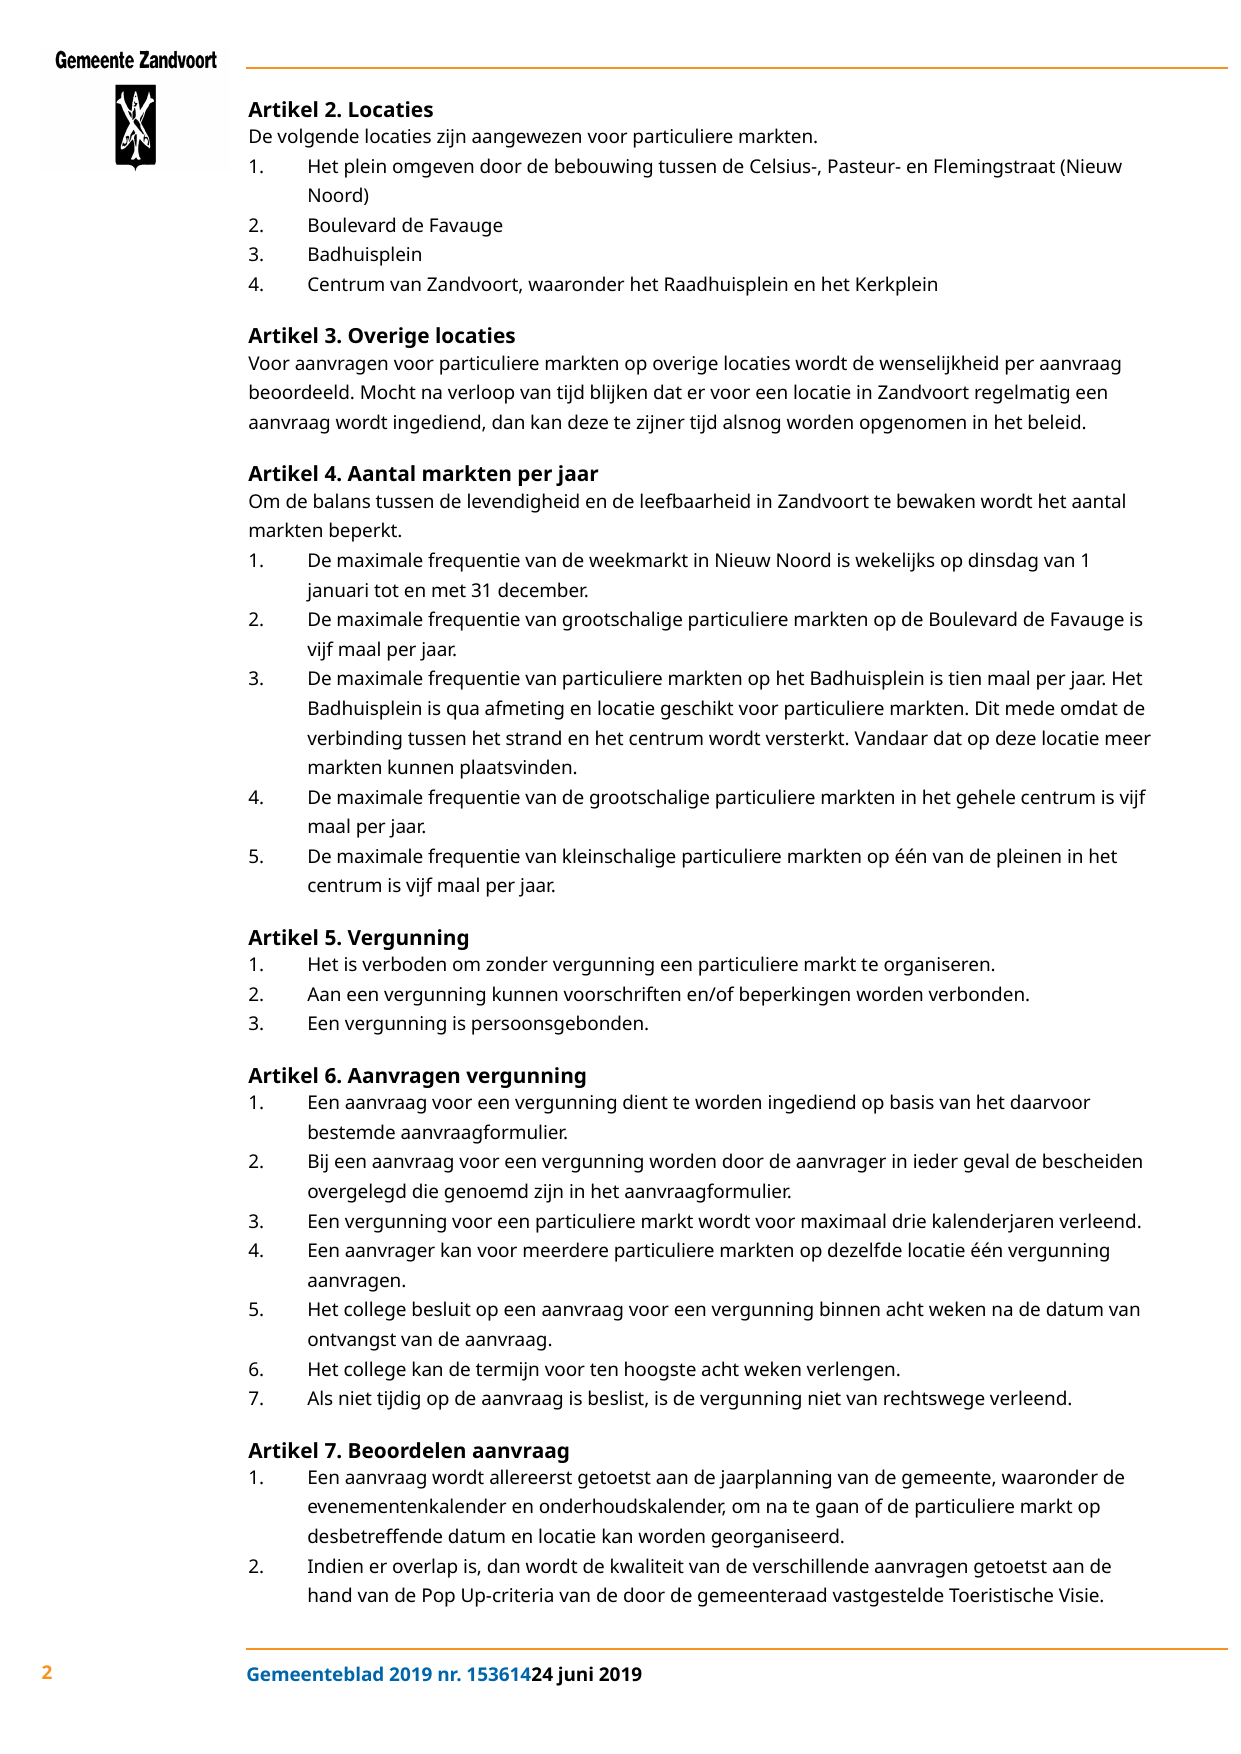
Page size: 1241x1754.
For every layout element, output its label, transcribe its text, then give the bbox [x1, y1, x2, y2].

list Indien er overlap is, dan wordt de kwaliteit van de verschillende aanvragen getoetst aan de hand van de Pop Up-criteria van de door de gemeenteraad vastgestelde Toeristische Visie. [248, 1553, 1152, 1608]
list De maximale frequentie van de weekmarkt in Nieuw Noord is wekelijks op dinsdag van 1 januari tot en met 31 december. [248, 547, 1152, 602]
text Artikel 3. Overige locaties [248, 322, 1152, 350]
list Een aanvraag wordt allereerst getoetst aan de jaarplanning van de gemeente, waaronder de evenementenkalender en onderhoudskalender, om na te gaan of de particuliere markt op desbetreffende datum en locatie kan worden georganiseerd. [248, 1464, 1152, 1549]
list Een aanvraag voor een vergunning dient te worden ingediend op basis van het daarvoor bestemde aanvraagformulier. [248, 1089, 1152, 1145]
list De maximale frequentie van kleinschalige particuliere markten op één van de pleinen in het centrum is vijf maal per jaar. [248, 843, 1152, 898]
list Bij een aanvraag voor een vergunning worden door de aanvrager in ieder geval de bescheiden overgelegd die genoemd zijn in het aanvraagformulier. [248, 1149, 1152, 1204]
list Het college kan de termijn voor ten hoogste acht weken verlengen. [248, 1356, 1152, 1381]
list Aan een vergunning kunnen voorschriften en/of beperkingen worden verbonden. [248, 981, 1152, 1007]
list Boulevard de Favauge [248, 212, 1152, 238]
list Het college besluit op een aanvraag voor een vergunning binnen acht weken na de datum van ontvangst van de aanvraag. [248, 1297, 1152, 1352]
picture [41, 47, 231, 172]
text Artikel 7. Beoordelen aanvraag [248, 1436, 1152, 1464]
text Om de balans tussen de levendigheid en de leefbaarheid in Zandvoort te bewaken wordt het aantal markten beperkt. [248, 488, 1152, 543]
list Badhuisplein [248, 242, 1152, 267]
list De maximale frequentie van de grootschalige particuliere markten in het gehele centrum is vijf maal per jaar. [248, 784, 1152, 839]
list Centrum van Zandvoort, waaronder het Raadhuisplein en het Kerkplein [248, 271, 1152, 297]
list Een aanvrager kan voor meerdere particuliere markten op dezelfde locatie één vergunning aanvragen. [248, 1237, 1152, 1293]
list Het plein omgeven door de bebouwing tussen de Celsius-, Pasteur- en Flemingstraat (Nieuw Noord) [248, 153, 1152, 208]
text Artikel 6. Aanvragen vergunning [248, 1061, 1152, 1089]
list De maximale frequentie van particuliere markten op het Badhuisplein is tien maal per jaar. Het Badhuisplein is qua afmeting en locatie geschikt voor particuliere markten. Dit mede omdat de verbinding tussen het strand en het centrum wordt versterkt. Vandaar dat op deze locatie meer markten kunnen plaatsvinden. [248, 666, 1152, 780]
text Artikel 2. Locaties [248, 95, 1152, 123]
text De volgende locaties zijn aangewezen voor particuliere markten. [248, 123, 1152, 149]
text Artikel 4. Aantal markten per jaar [248, 459, 1152, 488]
list Een vergunning voor een particuliere markt wordt voor maximaal drie kalenderjaren verleend. [248, 1208, 1152, 1233]
list De maximale frequentie van grootschalige particuliere markten op de Boulevard de Favauge is vijf maal per jaar. [248, 606, 1152, 662]
text Artikel 5. Vergunning [248, 923, 1152, 951]
list Als niet tijdig op de aanvraag is beslist, is de vergunning niet van rechtswege verleend. [248, 1385, 1152, 1411]
list Een vergunning is persoonsgebonden. [248, 1011, 1152, 1036]
list Het is verboden om zonder vergunning een particuliere markt te organiseren. [248, 951, 1152, 977]
text Voor aanvragen voor particuliere markten op overige locaties wordt de wenselijkheid per aanvraag beoordeeld. Mocht na verloop van tijd blijken dat er voor een locatie in Zandvoort regelmatig een aanvraag wordt ingediend, dan kan deze te zijner tijd alsnog worden opgenomen in het beleid. [248, 350, 1152, 435]
